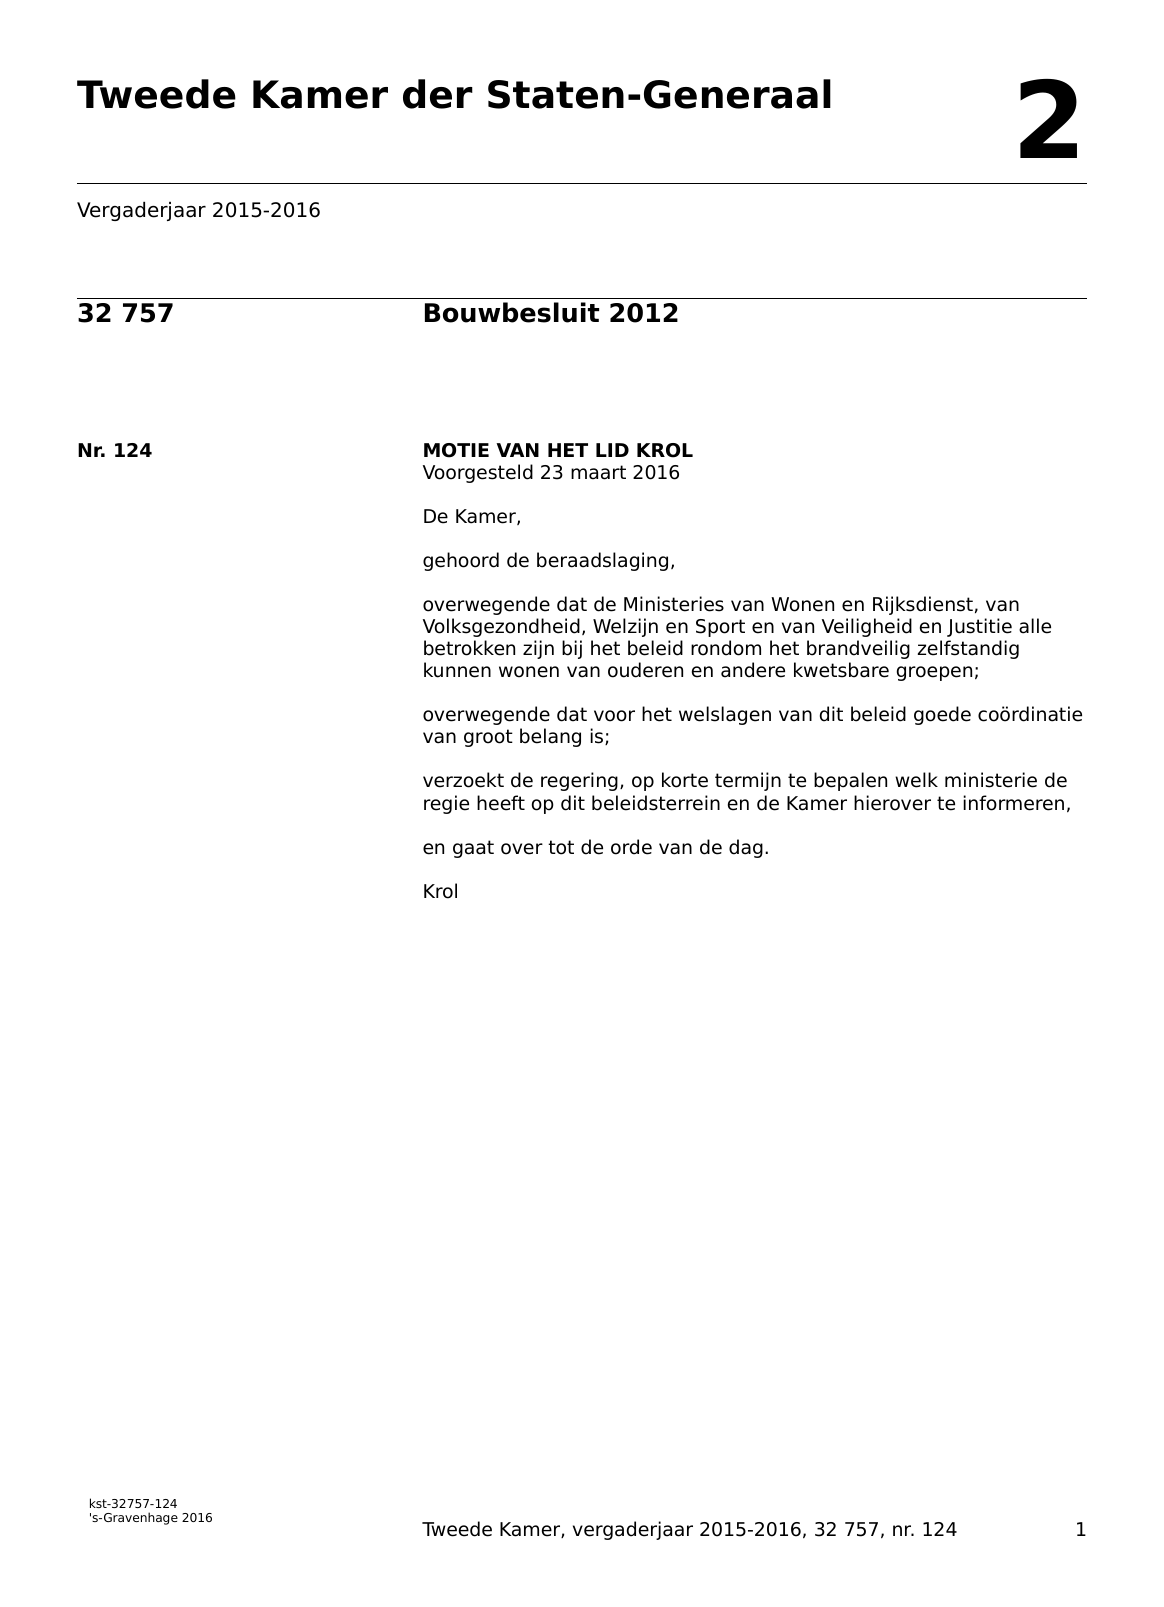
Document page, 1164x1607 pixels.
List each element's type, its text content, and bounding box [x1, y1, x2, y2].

text verzoekt de regering, op korte termijn te bepalen welk ministerie de regie heeft op dit beleidsterrein en de Kamer hierover te informeren, [422, 770, 1087, 814]
subtitle 32 757 Bouwbesluit 2012 [77, 299, 1087, 329]
text overwegende dat de Ministeries van Wonen en Rijksdienst, van Volksgezondheid, Welzijn en Sport en van Veiligheid en Justitie alle betrokken zijn bij het beleid rondom het brandveilig zelfstandig kunnen wonen van ouderen en andere kwetsbare groepen; [422, 594, 1087, 682]
table_cell Vergaderjaar 2015-2016 [77, 184, 1087, 298]
text en gaat over tot de orde van de dag. [422, 837, 1087, 858]
table_header 2 [886, 59, 1087, 183]
text Krol [422, 881, 1087, 903]
text De Kamer, [422, 506, 1087, 528]
text overwegende dat voor het welslagen van dit beleid goede coördinatie van groot belang is; [422, 704, 1087, 748]
text 's-Gravenhage 2016 [88, 1511, 323, 1525]
text kst-32757-124 [88, 1497, 323, 1511]
text gehoord de beraadslaging, [422, 550, 1087, 572]
subtitle Nr. 124 MOTIE VAN HET LID KROL [77, 440, 1087, 462]
table_header Tweede Kamer der Staten-Generaal [77, 59, 886, 183]
text Voorgesteld 23 maart 2016 [422, 462, 1087, 484]
